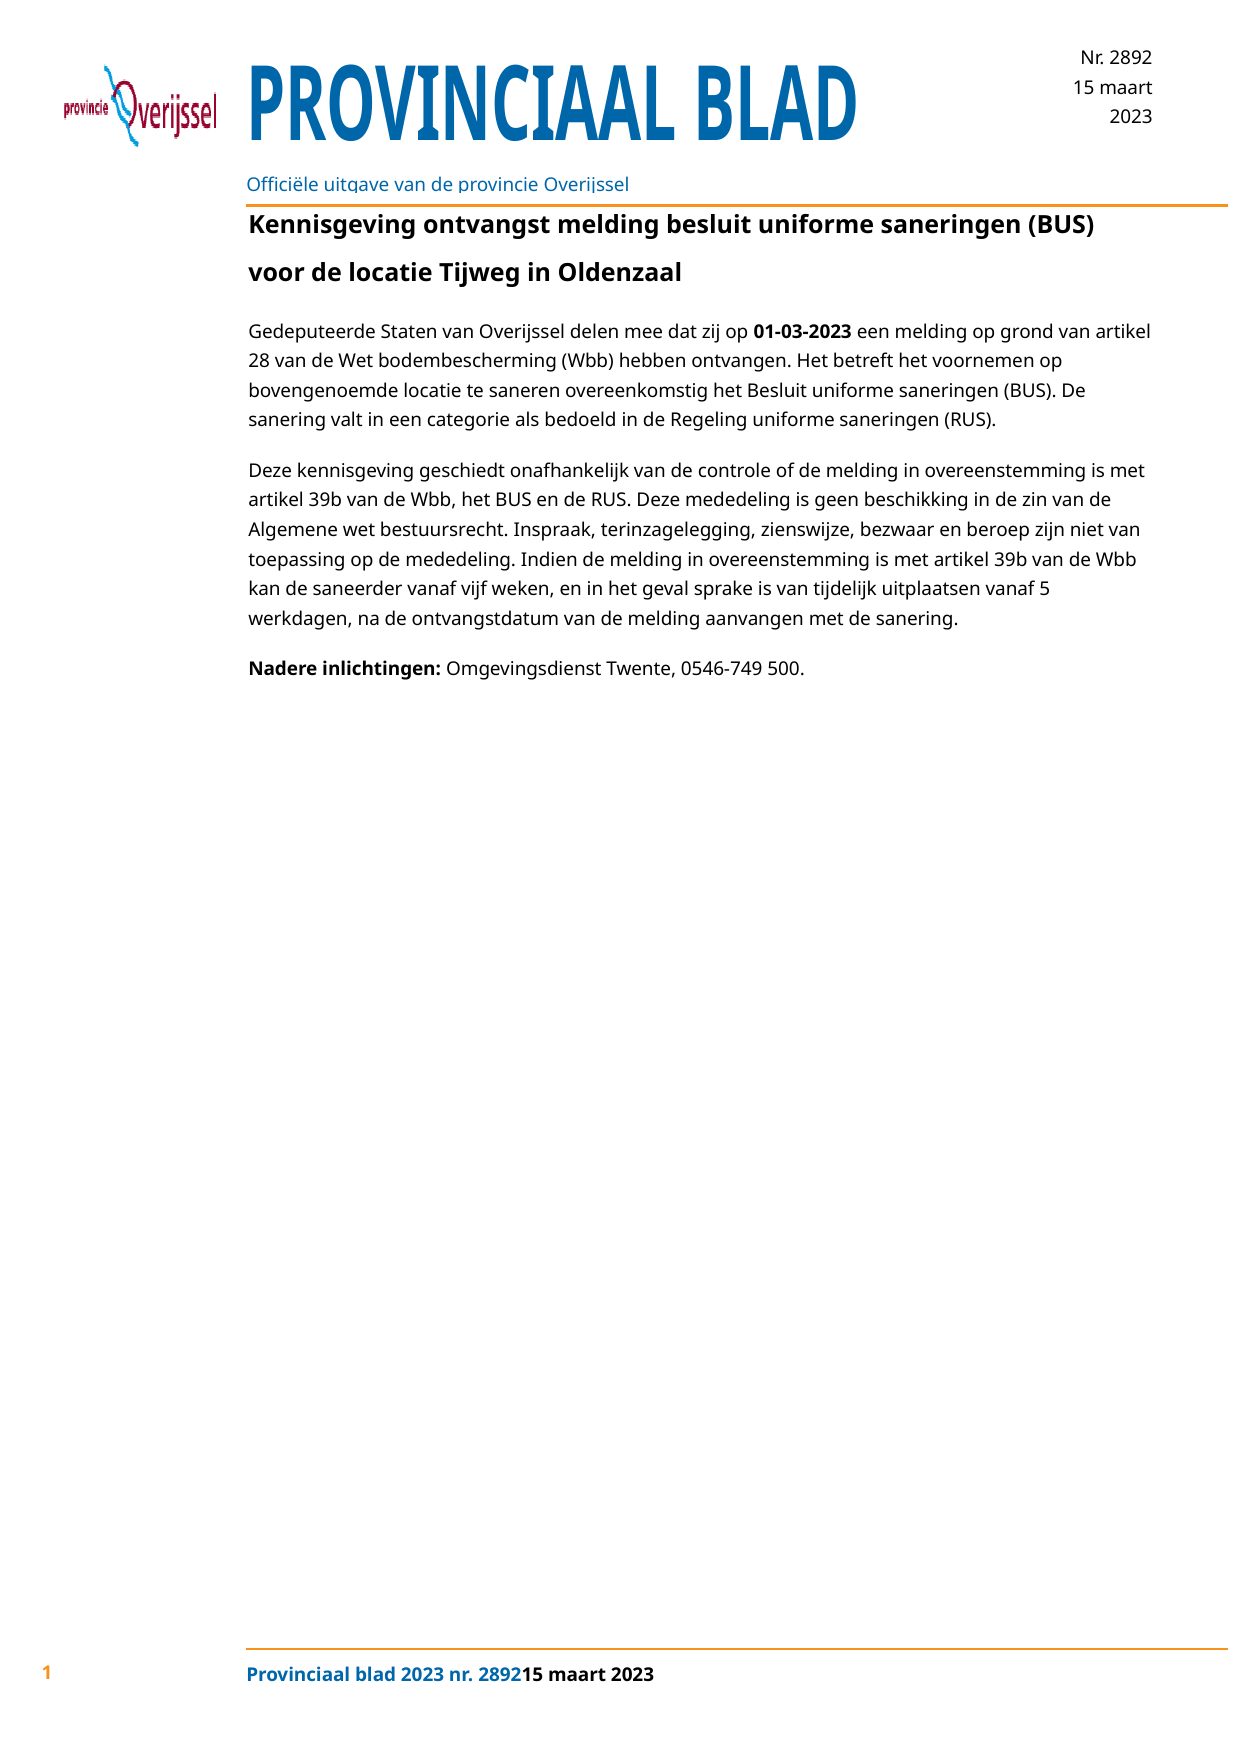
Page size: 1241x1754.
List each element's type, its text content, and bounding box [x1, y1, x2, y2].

text Gedeputeerde Staten van Overijssel delen mee dat zij op 01-03-2023 een melding op grond van artikel 28 van de Wet bodembescherming (Wbb) hebben ontvangen. Het betreft het voornemen op bovengenoemde locatie te saneren overeenkomstig het Besluit uniforme saneringen (BUS). De sanering valt in een categorie als bedoeld in de Regeling uniforme saneringen (RUS). [248, 318, 1152, 432]
text Kennisgeving ontvangst melding besluit uniforme saneringen (BUS) voor de locatie Tijweg in Oldenzaal [248, 207, 1152, 288]
text Deze kennisgeving geschiedt onafhankelijk van de controle of de melding in overeenstemming is met artikel 39b van de Wbb, het BUS en de RUS. Deze mededeling is geen beschikking in de zin van de Algemene wet bestuursrecht. Inspraak, terinzagelegging, zienswijze, bezwaar en beroep zijn niet van toepassing op de mededeling. Indien de melding in overeenstemming is met artikel 39b van de Wbb kan de saneerder vanaf vijf weken, en in het geval sprake is van tijdelijk uitplaatsen vanaf 5 werkdagen, na de ontvangstdatum van de melding aanvangen met de sanering. [248, 457, 1152, 631]
picture [41, 47, 231, 172]
text Nadere inlichtingen: Omgevingsdienst Twente, 0546-749 500. [248, 655, 1152, 681]
